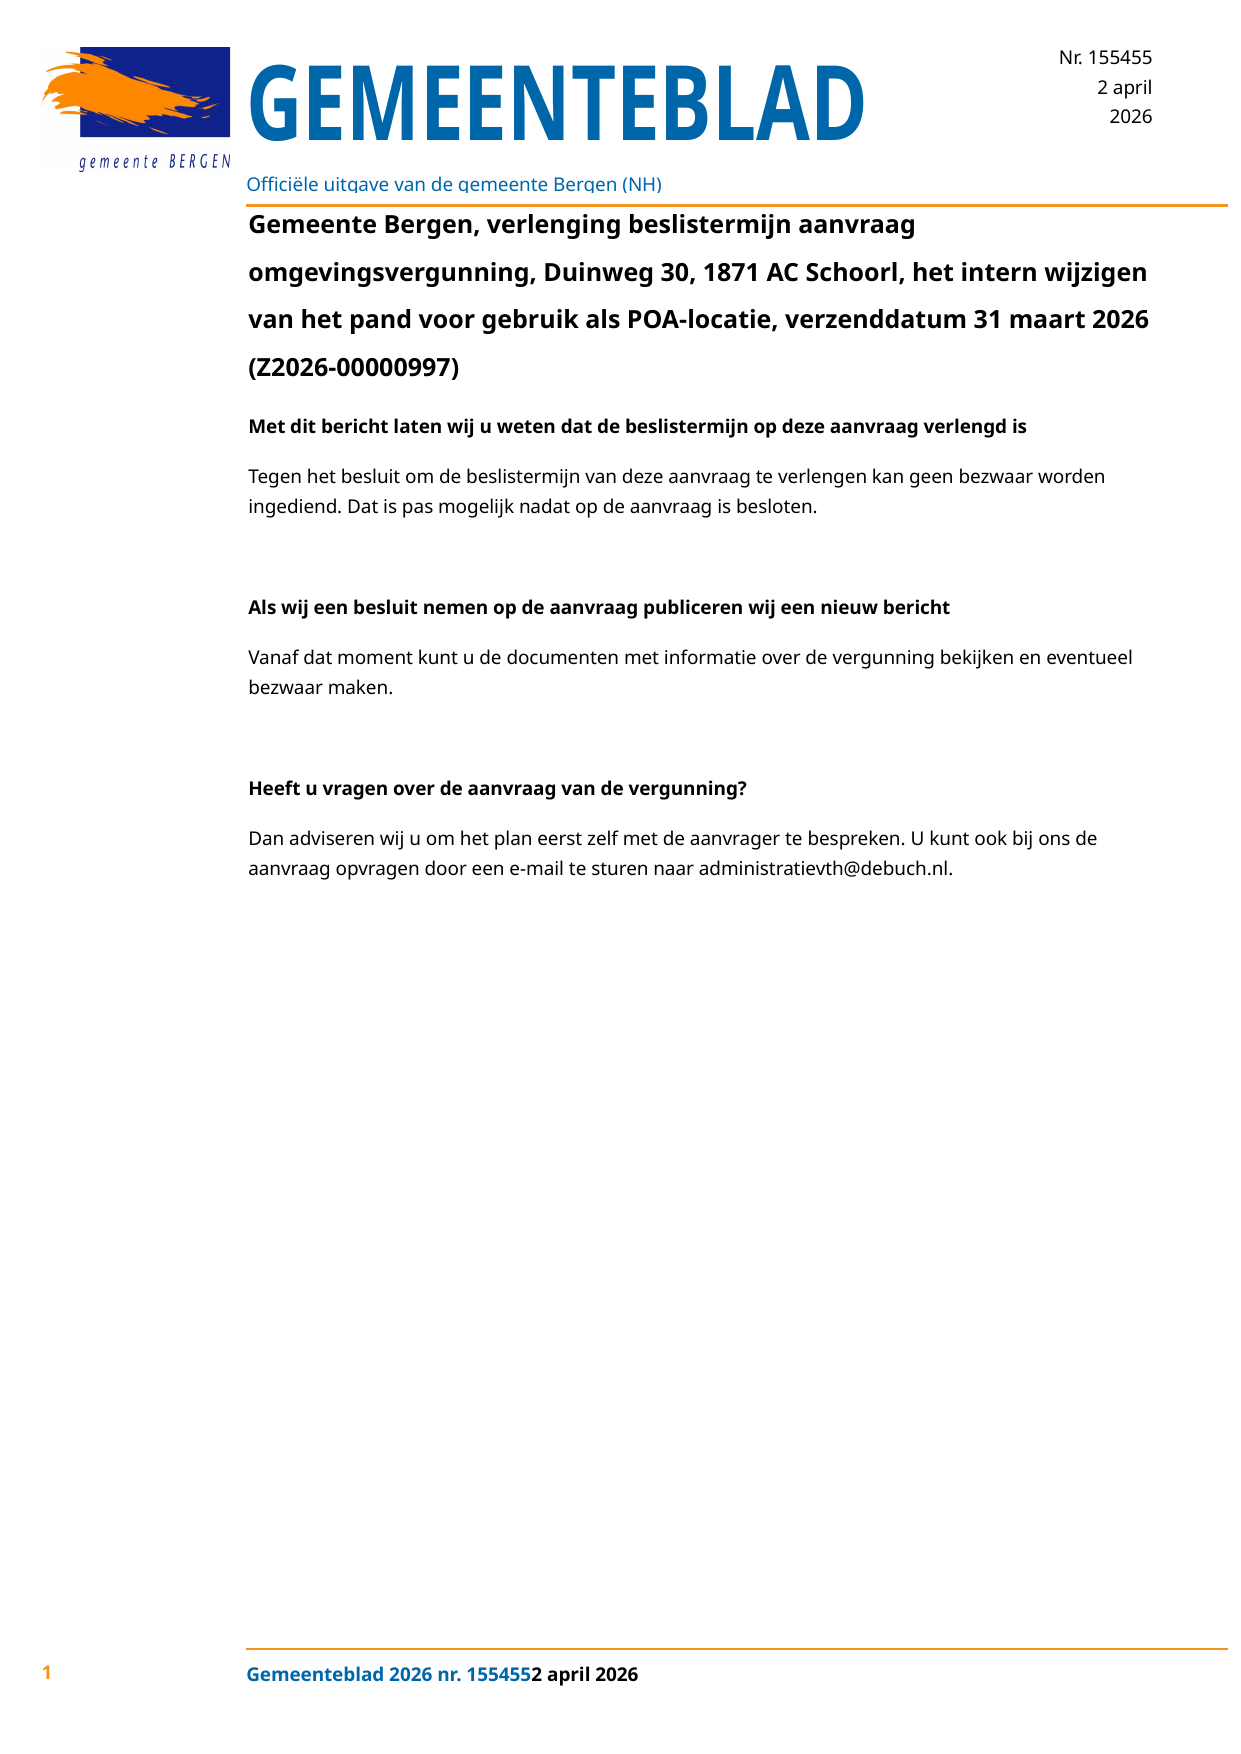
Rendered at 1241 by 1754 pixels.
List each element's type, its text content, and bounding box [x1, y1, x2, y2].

text Vanaf dat moment kunt u de documenten met informatie over de vergunning bekijken en eventueel bezwaar maken. [248, 644, 1152, 700]
text Als wij een besluit nemen op de aanvraag publiceren wij een nieuw bericht [248, 594, 1152, 620]
text Dan adviseren wij u om het plan eerst zelf met de aanvrager te bespreken. U kunt ook bij ons de aanvraag opvragen door een e-mail te sturen naar administratievth@debuch.nl. [248, 825, 1152, 881]
picture [41, 47, 231, 172]
text Heeft u vragen over de aanvraag van de vergunning? [248, 775, 1152, 801]
text Gemeente Bergen, verlenging beslistermijn aanvraag omgevingsvergunning, Duinweg 30, 1871 AC Schoorl, het intern wijzigen van het pand voor gebruik als POA-locatie, verzenddatum 31 maart 2026 (Z2026-00000997) [248, 207, 1152, 384]
text Tegen het besluit om de beslistermijn van deze aanvraag te verlengen kan geen bezwaar worden ingediend. Dat is pas mogelijk nadat op de aanvraag is besloten. [248, 463, 1152, 519]
text Met dit bericht laten wij u weten dat de beslistermijn op deze aanvraag verlengd is [248, 413, 1152, 439]
